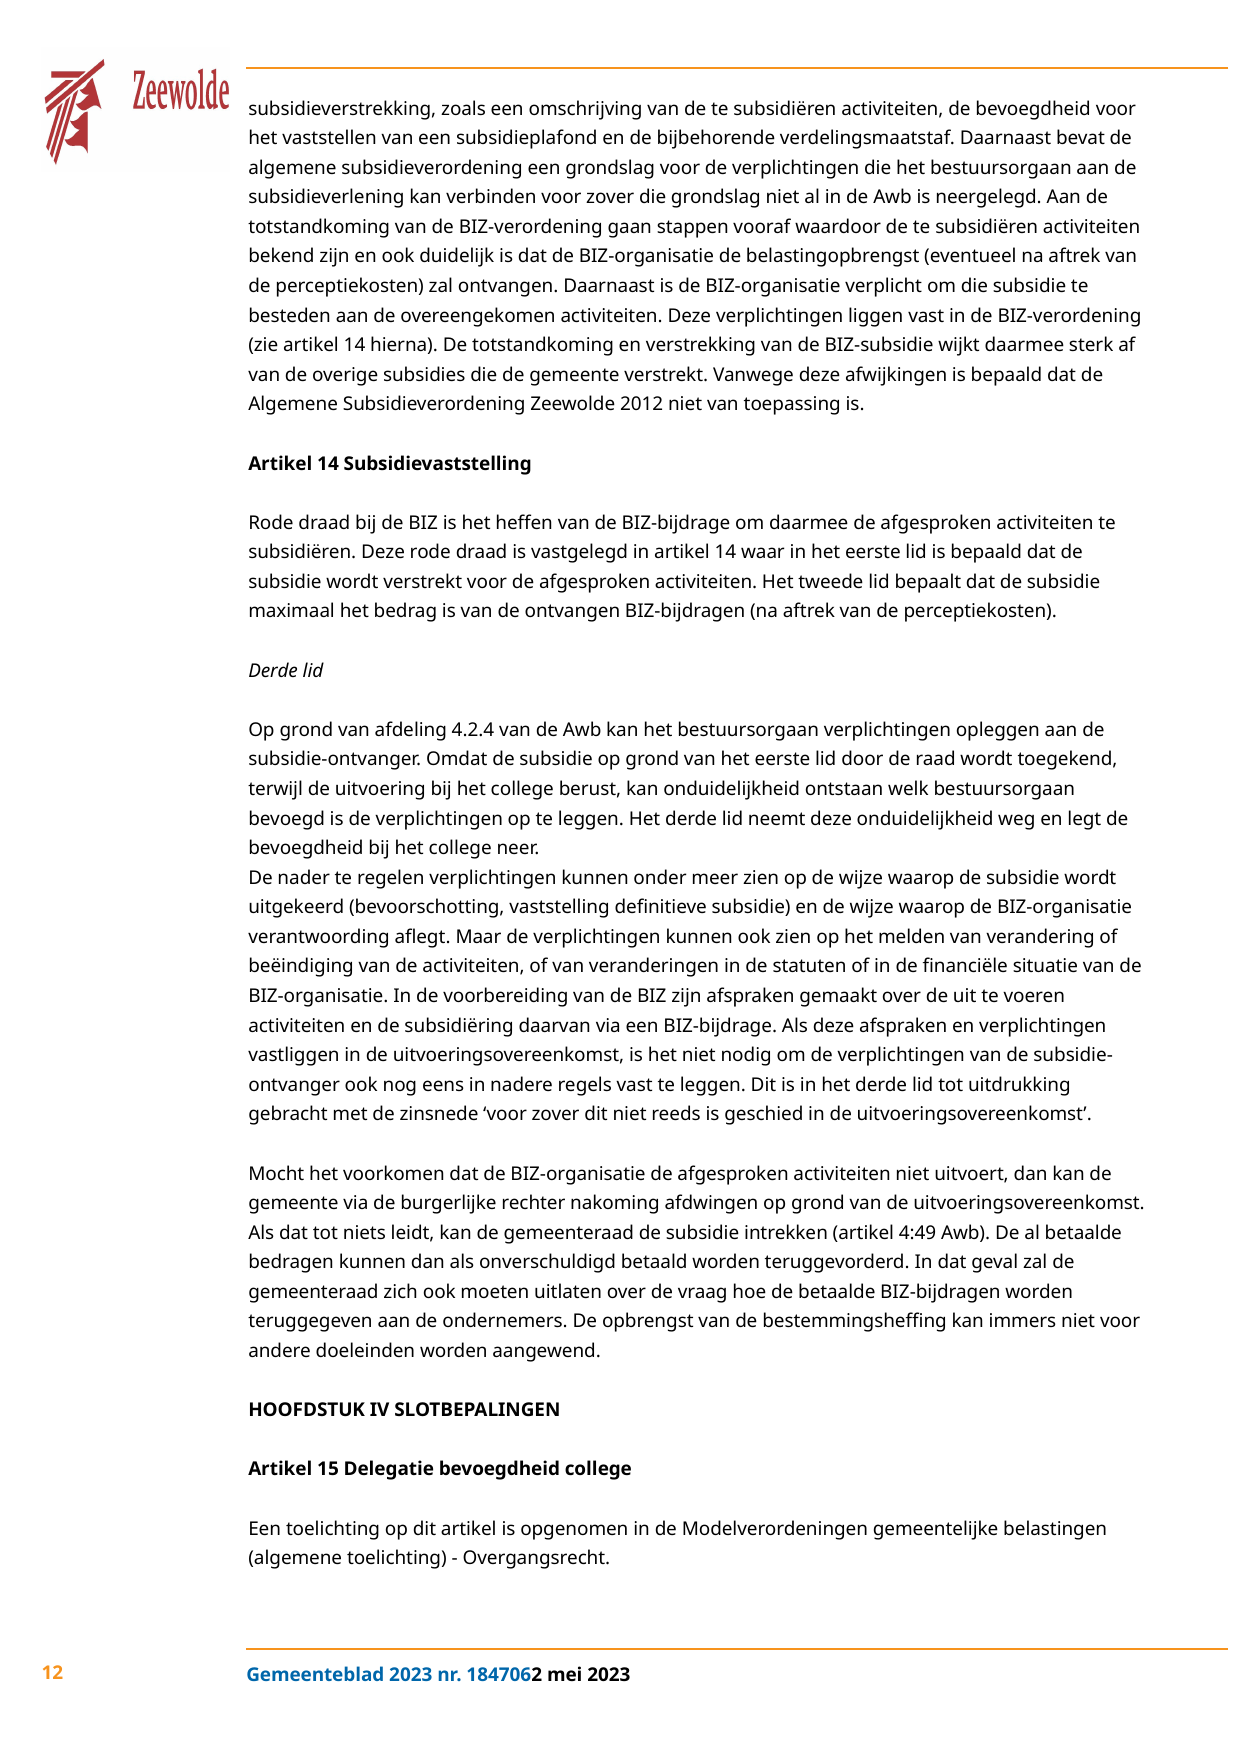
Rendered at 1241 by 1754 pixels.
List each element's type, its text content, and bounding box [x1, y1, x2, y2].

text Artikel 15 Delegatie bevoegdheid college [248, 1456, 1152, 1481]
picture [41, 47, 231, 172]
text subsidieverstrekking, zoals een omschrijving van de te subsidiëren activiteiten, de bevoegdheid voor het vaststellen van een subsidieplafond en de bijbehorende verdelingsmaatstaf. Daarnaast bevat de algemene subsidieverordening een grondslag voor de verplichtingen die het bestuursorgaan aan de subsidieverlening kan verbinden voor zover die grondslag niet al in de Awb is neergelegd. Aan de totstandkoming van de BIZ-verordening gaan stappen vooraf waardoor de te subsidiëren activiteiten bekend zijn en ook duidelijk is dat de BIZ-organisatie de belastingopbrengst (eventueel na aftrek van de perceptiekosten) zal ontvangen. Daarnaast is de BIZ-organisatie verplicht om die subsidie te besteden aan de overeengekomen activiteiten. Deze verplichtingen liggen vast in de BIZ-verordening (zie artikel 14 hierna). De totstandkoming en verstrekking van de BIZ-subsidie wijkt daarmee sterk af van de overige subsidies die de gemeente verstrekt. Vanwege deze afwijkingen is bepaald dat de Algemene Subsidieverordening Zeewolde 2012 niet van toepassing is. [248, 95, 1152, 416]
text Een toelichting op dit artikel is opgenomen in de Modelverordeningen gemeentelijke belastingen (algemene toelichting) - Overgangsrecht. [248, 1515, 1152, 1570]
text Rode draad bij de BIZ is het heffen van de BIZ-bijdrage om daarmee de afgesproken activiteiten te subsidiëren. Deze rode draad is vastgelegd in artikel 14 waar in het eerste lid is bepaald dat de subsidie wordt verstrekt voor de afgesproken activiteiten. Het tweede lid bepaalt dat de subsidie maximaal het bedrag is van de ontvangen BIZ-bijdragen (na aftrek van de perceptiekosten). [248, 509, 1152, 623]
text Mocht het voorkomen dat de BIZ-organisatie de afgesproken activiteiten niet uitvoert, dan kan de gemeente via de burgerlijke rechter nakoming afdwingen op grond van de uitvoeringsovereenkomst. Als dat tot niets leidt, kan de gemeenteraad de subsidie intrekken (artikel 4:49 Awb). De al betaalde bedragen kunnen dan als onverschuldigd betaald worden teruggevorderd. In dat geval zal de gemeenteraad zich ook moeten uitlaten over de vraag hoe de betaalde BIZ-bijdragen worden teruggegeven aan de ondernemers. De opbrengst van de bestemmingsheffing kan immers niet voor andere doeleinden worden aangewend. [248, 1160, 1152, 1363]
text Op grond van afdeling 4.2.4 van de Awb kan het bestuursorgaan verplichtingen opleggen aan de subsidie-ontvanger. Omdat de subsidie op grond van het eerste lid door de raad wordt toegekend, terwijl de uitvoering bij het college berust, kan onduidelijkheid ontstaan welk bestuursorgaan bevoegd is de verplichtingen op te leggen. Het derde lid neemt deze onduidelijkheid weg en legt de bevoegdheid bij het college neer. [248, 716, 1152, 860]
text HOOFDSTUK IV SLOTBEPALINGEN [248, 1396, 1152, 1422]
text Derde lid [248, 657, 1152, 683]
text De nader te regelen verplichtingen kunnen onder meer zien op de wijze waarop de subsidie wordt uitgekeerd (bevoorschotting, vaststelling definitieve subsidie) en de wijze waarop de BIZ-organisatie verantwoording aflegt. Maar de verplichtingen kunnen ook zien op het melden van verandering of beëindiging van de activiteiten, of van veranderingen in de statuten of in de financiële situatie van de BIZ-organisatie. In de voorbereiding van de BIZ zijn afspraken gemaakt over de uit te voeren activiteiten en de subsidiëring daarvan via een BIZ-bijdrage. Als deze afspraken en verplichtingen vastliggen in de uitvoeringsovereenkomst, is het niet nodig om de verplichtingen van de subsidie-ontvanger ook nog eens in nadere regels vast te leggen. Dit is in het derde lid tot uitdrukking gebracht met de zinsnede ‘voor zover dit niet reeds is geschied in de uitvoeringsovereenkomst’. [248, 864, 1152, 1126]
text Artikel 14 Subsidievaststelling [248, 450, 1152, 476]
